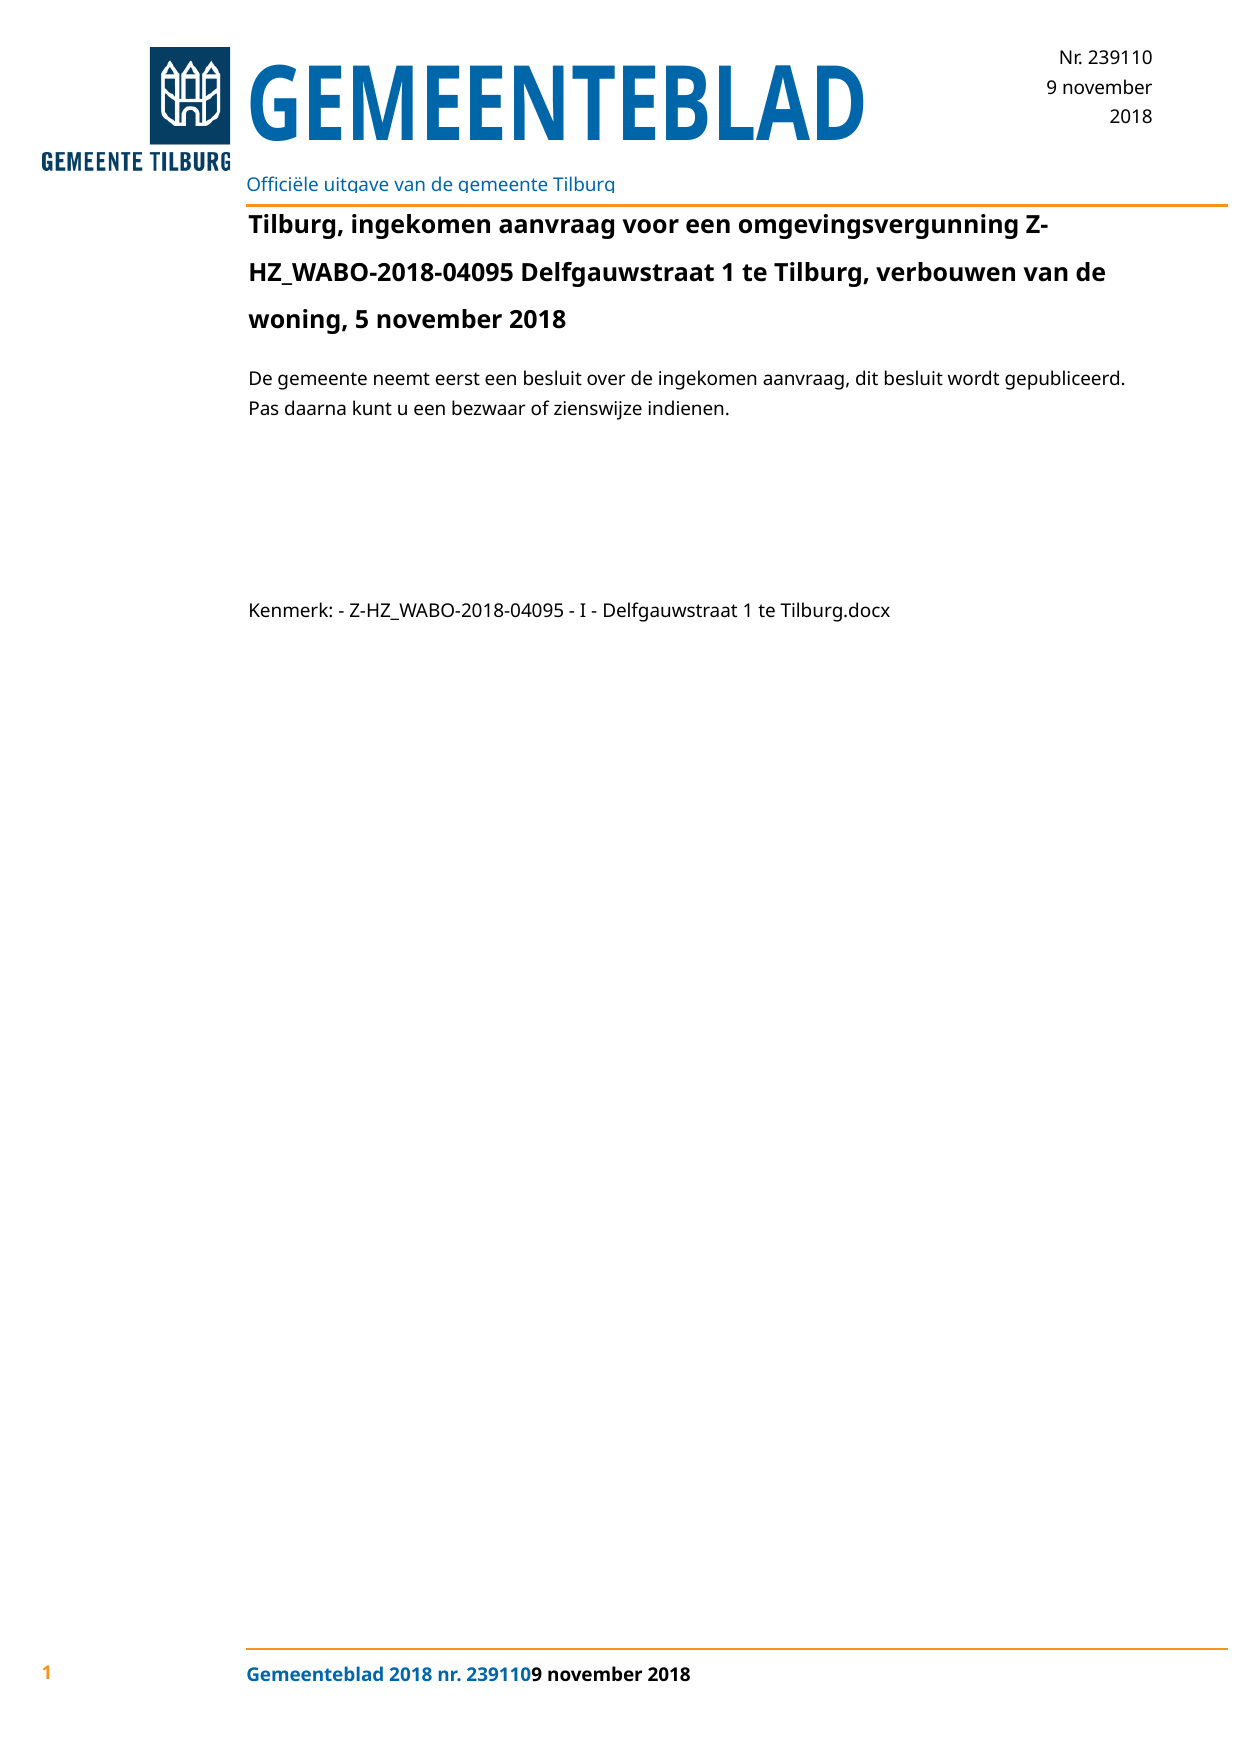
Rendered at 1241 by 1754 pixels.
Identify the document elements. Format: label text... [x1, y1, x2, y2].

text De gemeente neemt eerst een besluit over de ingekomen aanvraag, dit besluit wordt gepubliceerd. Pas daarna kunt u een bezwaar of zienswijze indienen. [248, 366, 1152, 421]
picture [41, 47, 231, 172]
text Tilburg, ingekomen aanvraag voor een omgevingsvergunning Z-HZ_WABO-2018-04095 Delfgauwstraat 1 te Tilburg, verbouwen van de woning, 5 november 2018 [248, 207, 1152, 336]
text Kenmerk: - Z-HZ_WABO-2018-04095 - I - Delfgauwstraat 1 te Tilburg.docx [248, 597, 1152, 622]
